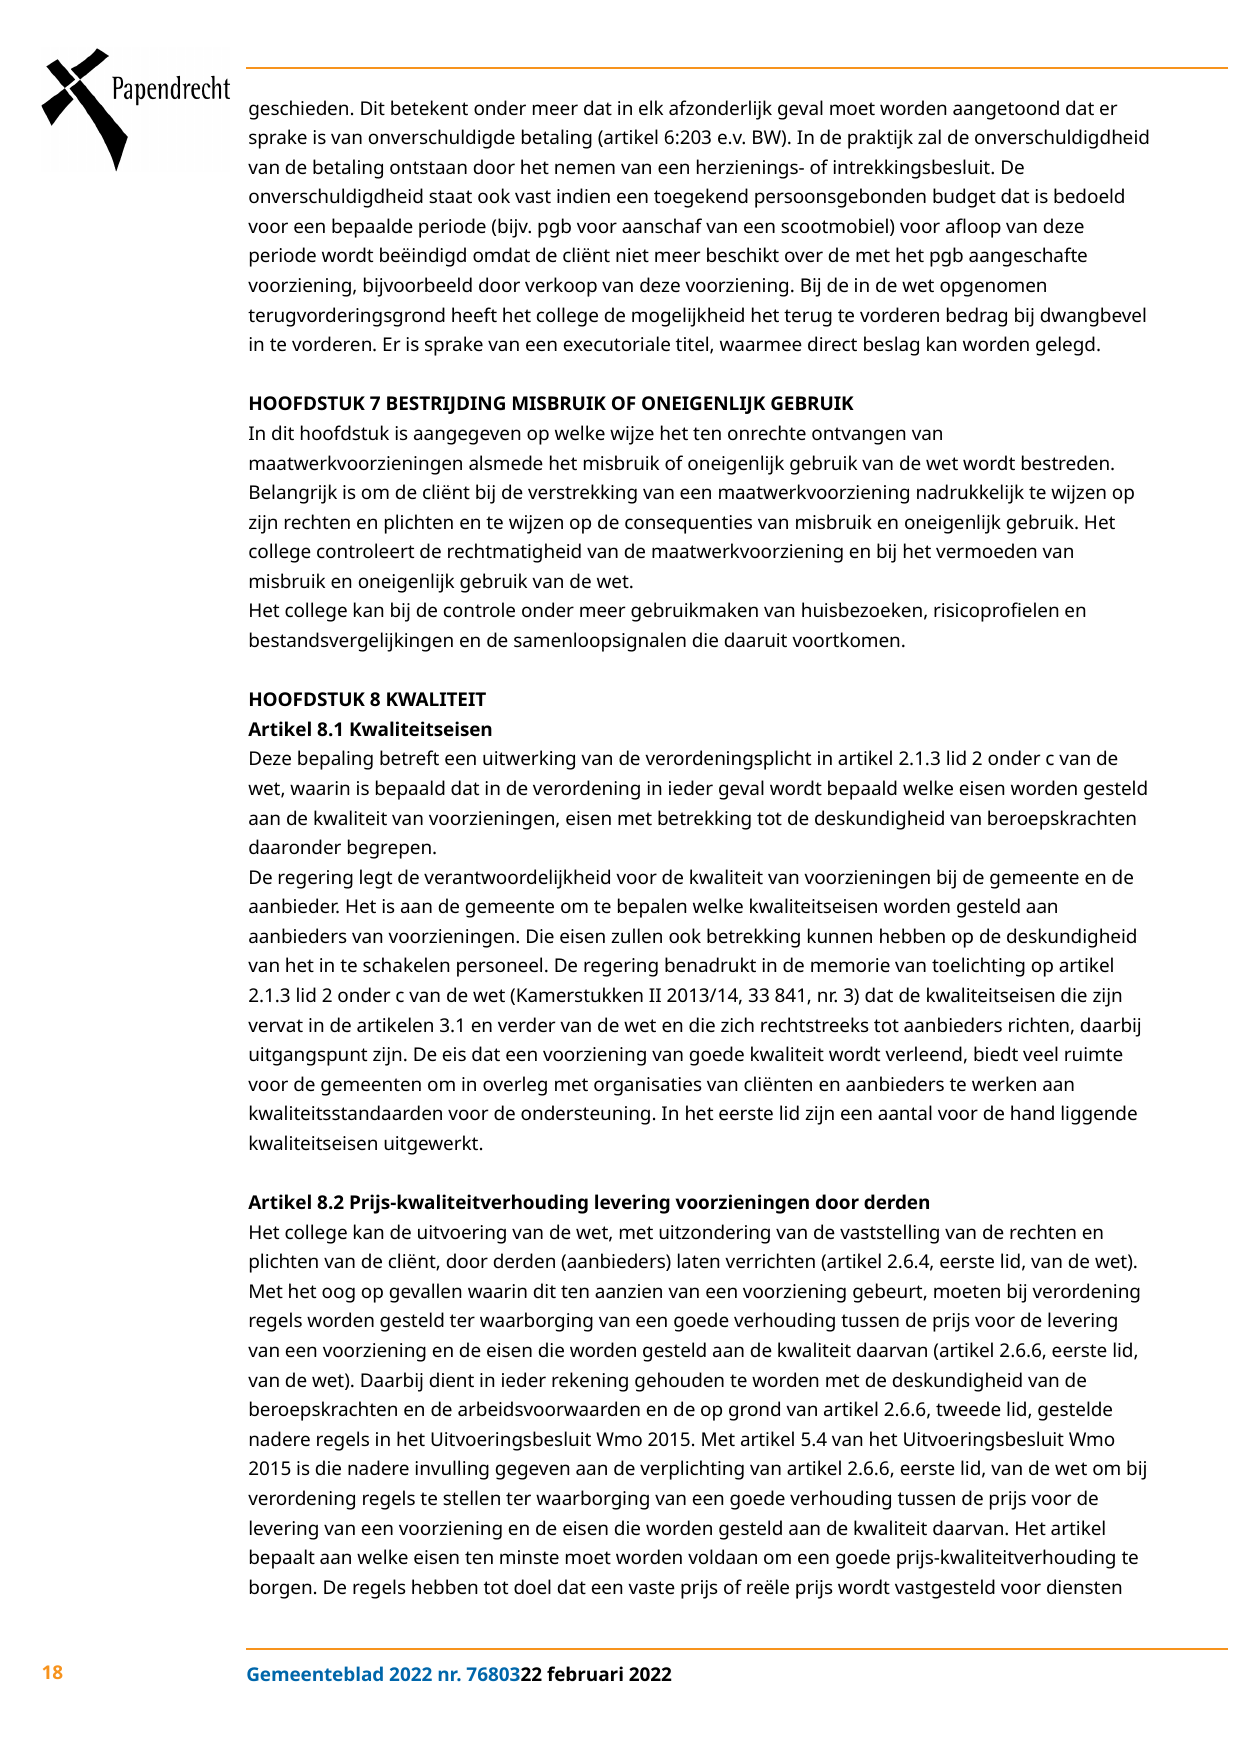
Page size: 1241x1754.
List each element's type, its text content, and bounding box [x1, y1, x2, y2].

text geschieden. Dit betekent onder meer dat in elk afzonderlijk geval moet worden aangetoond dat er sprake is van onverschuldigde betaling (artikel 6:203 e.v. BW). In de praktijk zal de onverschuldigdheid van de betaling ontstaan door het nemen van een herzienings- of intrekkingsbesluit. De onverschuldigdheid staat ook vast indien een toegekend persoonsgebonden budget dat is bedoeld voor een bepaalde periode (bijv. pgb voor aanschaf van een scootmobiel) voor afloop van deze periode wordt beëindigd omdat de cliënt niet meer beschikt over de met het pgb aangeschafte voorziening, bijvoorbeeld door verkoop van deze voorziening. Bij de in de wet opgenomen terugvorderingsgrond heeft het college de mogelijkheid het terug te vorderen bedrag bij dwangbevel in te vorderen. Er is sprake van een executoriale titel, waarmee direct beslag kan worden gelegd. [248, 95, 1152, 357]
text Deze bepaling betreft een uitwerking van de verordeningsplicht in artikel 2.1.3 lid 2 onder c van de wet, waarin is bepaald dat in de verordening in ieder geval wordt bepaald welke eisen worden gesteld aan de kwaliteit van voorzieningen, eisen met betrekking tot de deskundigheid van beroepskrachten daaronder begrepen. [248, 746, 1152, 860]
text Het college kan de uitvoering van de wet, met uitzondering van de vaststelling van de rechten en plichten van de cliënt, door derden (aanbieders) laten verrichten (artikel 2.6.4, eerste lid, van de wet). Met het oog op gevallen waarin dit ten aanzien van een voorziening gebeurt, moeten bij verordening regels worden gesteld ter waarborging van een goede verhouding tussen de prijs voor de levering van een voorziening en de eisen die worden gesteld aan de kwaliteit daarvan (artikel 2.6.6, eerste lid, van de wet). Daarbij dient in ieder rekening gehouden te worden met de deskundigheid van de beroepskrachten en de arbeidsvoorwaarden en de op grond van artikel 2.6.6, tweede lid, gestelde nadere regels in het Uitvoeringsbesluit Wmo 2015. Met artikel 5.4 van het Uitvoeringsbesluit Wmo 2015 is die nadere invulling gegeven aan de verplichting van artikel 2.6.6, eerste lid, van de wet om bij verordening regels te stellen ter waarborging van een goede verhouding tussen de prijs voor de levering van een voorziening en de eisen die worden gesteld aan de kwaliteit daarvan. Het artikel bepaalt aan welke eisen ten minste moet worden voldaan om een goede prijs-kwaliteitverhouding te borgen. De regels hebben tot doel dat een vaste prijs of reële prijs wordt vastgesteld voor diensten [248, 1219, 1152, 1600]
text Het college kan bij de controle onder meer gebruikmaken van huisbezoeken, risicoprofielen en bestandsvergelijkingen en de samenloopsignalen die daaruit voortkomen. [248, 598, 1152, 653]
text Artikel 8.2 Prijs-kwaliteitverhouding levering voorzieningen door derden [248, 1189, 1152, 1215]
text Artikel 8.1 Kwaliteitseisen [248, 716, 1152, 742]
text HOOFDSTUK 8 KWALITEIT [248, 686, 1152, 712]
text HOOFDSTUK 7 BESTRIJDING MISBRUIK OF ONEIGENLIJK GEBRUIK [248, 391, 1152, 416]
picture [41, 47, 231, 172]
text De regering legt de verantwoordelijkheid voor de kwaliteit van voorzieningen bij de gemeente en de aanbieder. Het is aan de gemeente om te bepalen welke kwaliteitseisen worden gesteld aan aanbieders van voorzieningen. Die eisen zullen ook betrekking kunnen hebben op de deskundigheid van het in te schakelen personeel. De regering benadrukt in de memorie van toelichting op artikel 2.1.3 lid 2 onder c van de wet (Kamerstukken II 2013/14, 33 841, nr. 3) dat de kwaliteitseisen die zijn vervat in de artikelen 3.1 en verder van de wet en die zich rechtstreeks tot aanbieders richten, daarbij uitgangspunt zijn. De eis dat een voorziening van goede kwaliteit wordt verleend, biedt veel ruimte voor de gemeenten om in overleg met organisaties van cliënten en aanbieders te werken aan kwaliteitsstandaarden voor de ondersteuning. In het eerste lid zijn een aantal voor de hand liggende kwaliteitseisen uitgewerkt. [248, 864, 1152, 1156]
text In dit hoofdstuk is aangegeven op welke wijze het ten onrechte ontvangen van maatwerkvoorzieningen alsmede het misbruik of oneigenlijk gebruik van de wet wordt bestreden. Belangrijk is om de cliënt bij de verstrekking van een maatwerkvoorziening nadrukkelijk te wijzen op zijn rechten en plichten en te wijzen op de consequenties van misbruik en oneigenlijk gebruik. Het college controleert de rechtmatigheid van de maatwerkvoorziening en bij het vermoeden van misbruik en oneigenlijk gebruik van de wet. [248, 420, 1152, 594]
